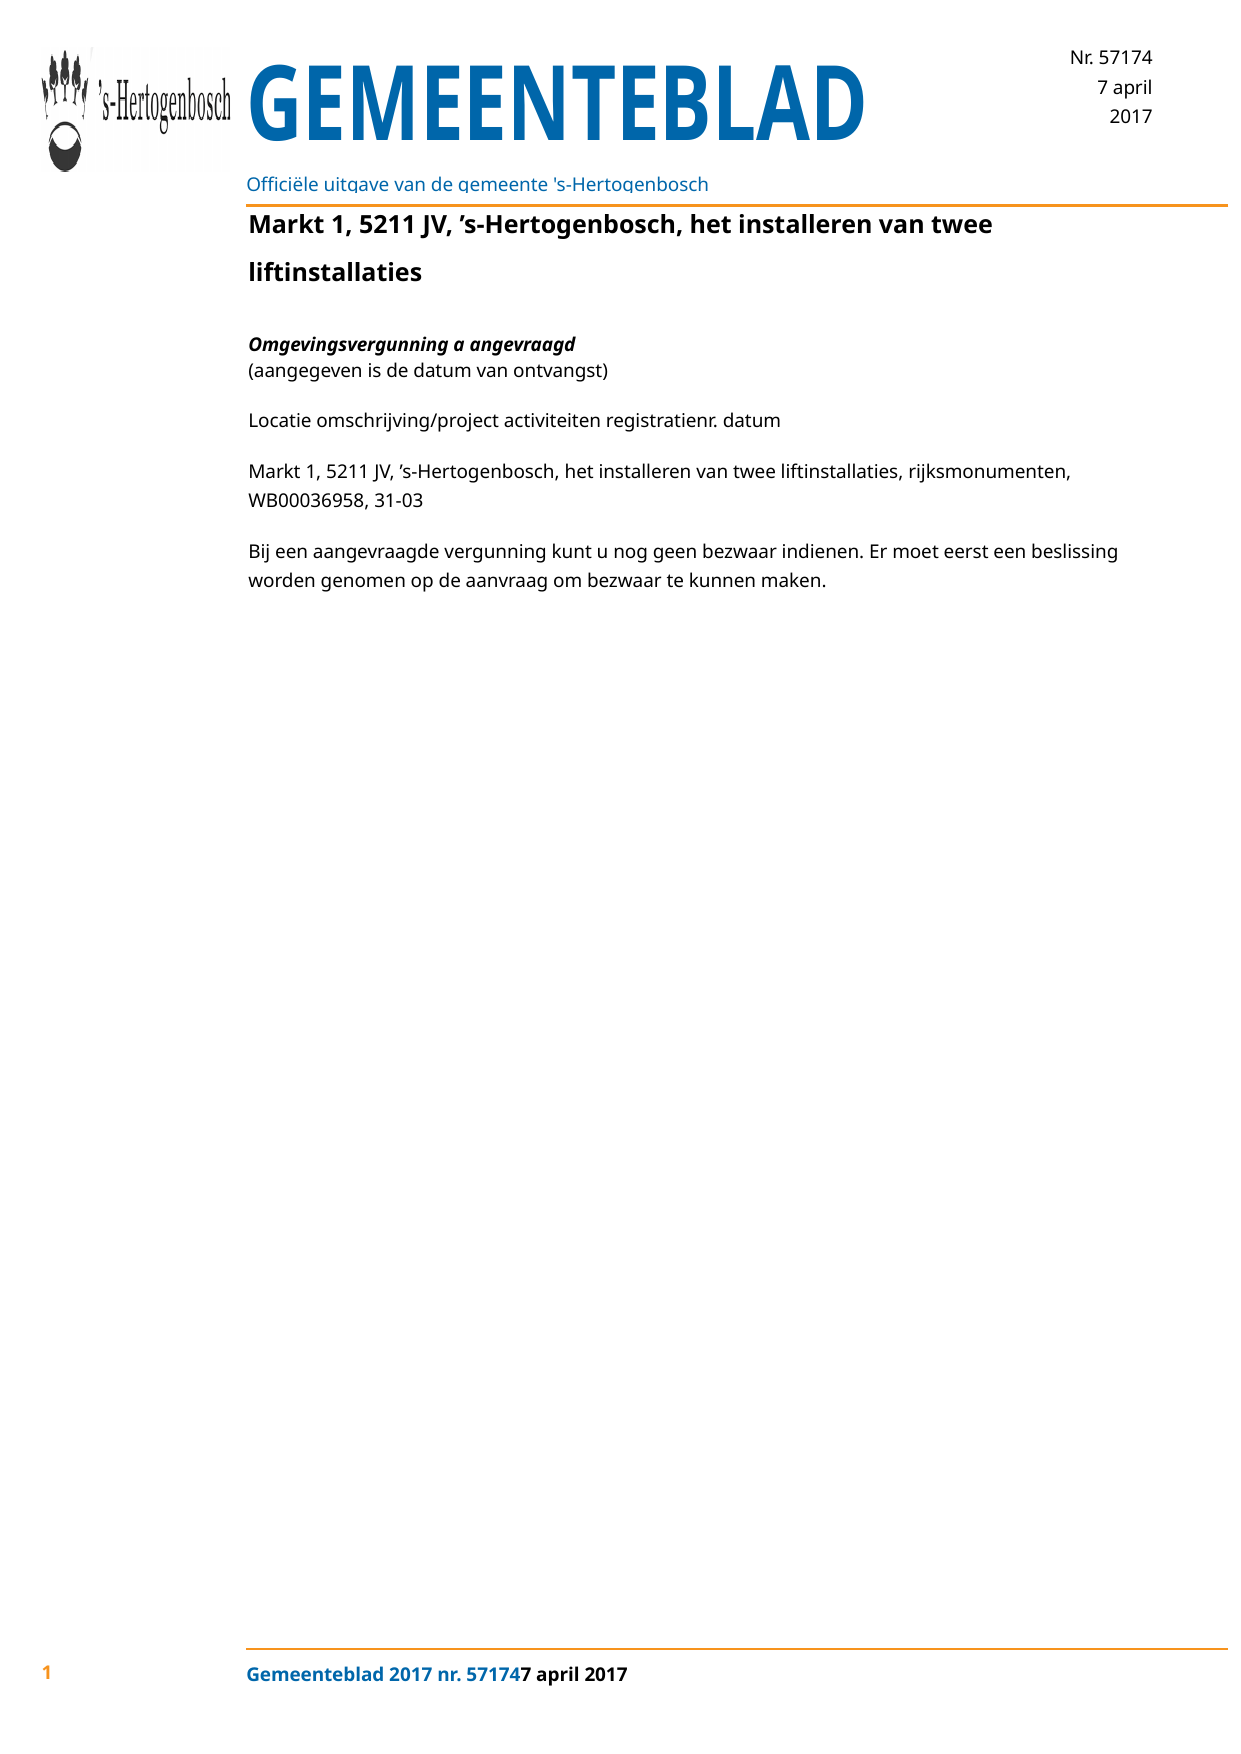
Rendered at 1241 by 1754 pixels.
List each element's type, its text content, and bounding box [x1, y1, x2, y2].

text Bij een aangevraagde vergunning kunt u nog geen bezwaar indienen. Er moet eerst een beslissing worden genomen op de aanvraag om bezwaar te kunnen maken. [248, 538, 1152, 593]
text Markt 1, 5211 JV, ’s-Hertogenbosch, het installeren van twee liftinstallaties [248, 207, 1152, 288]
text (aangegeven is de datum van ontvangst) [248, 357, 1152, 383]
text Omgevingsvergunning a angevraagd [248, 331, 1152, 357]
text Markt 1, 5211 JV, ’s-Hertogenbosch, het installeren van twee liftinstallaties, rijksmonumenten, WB00036958, 31-03 [248, 458, 1152, 513]
text Locatie omschrijving/project activiteiten registratienr. datum [248, 408, 1152, 433]
picture [41, 47, 231, 172]
